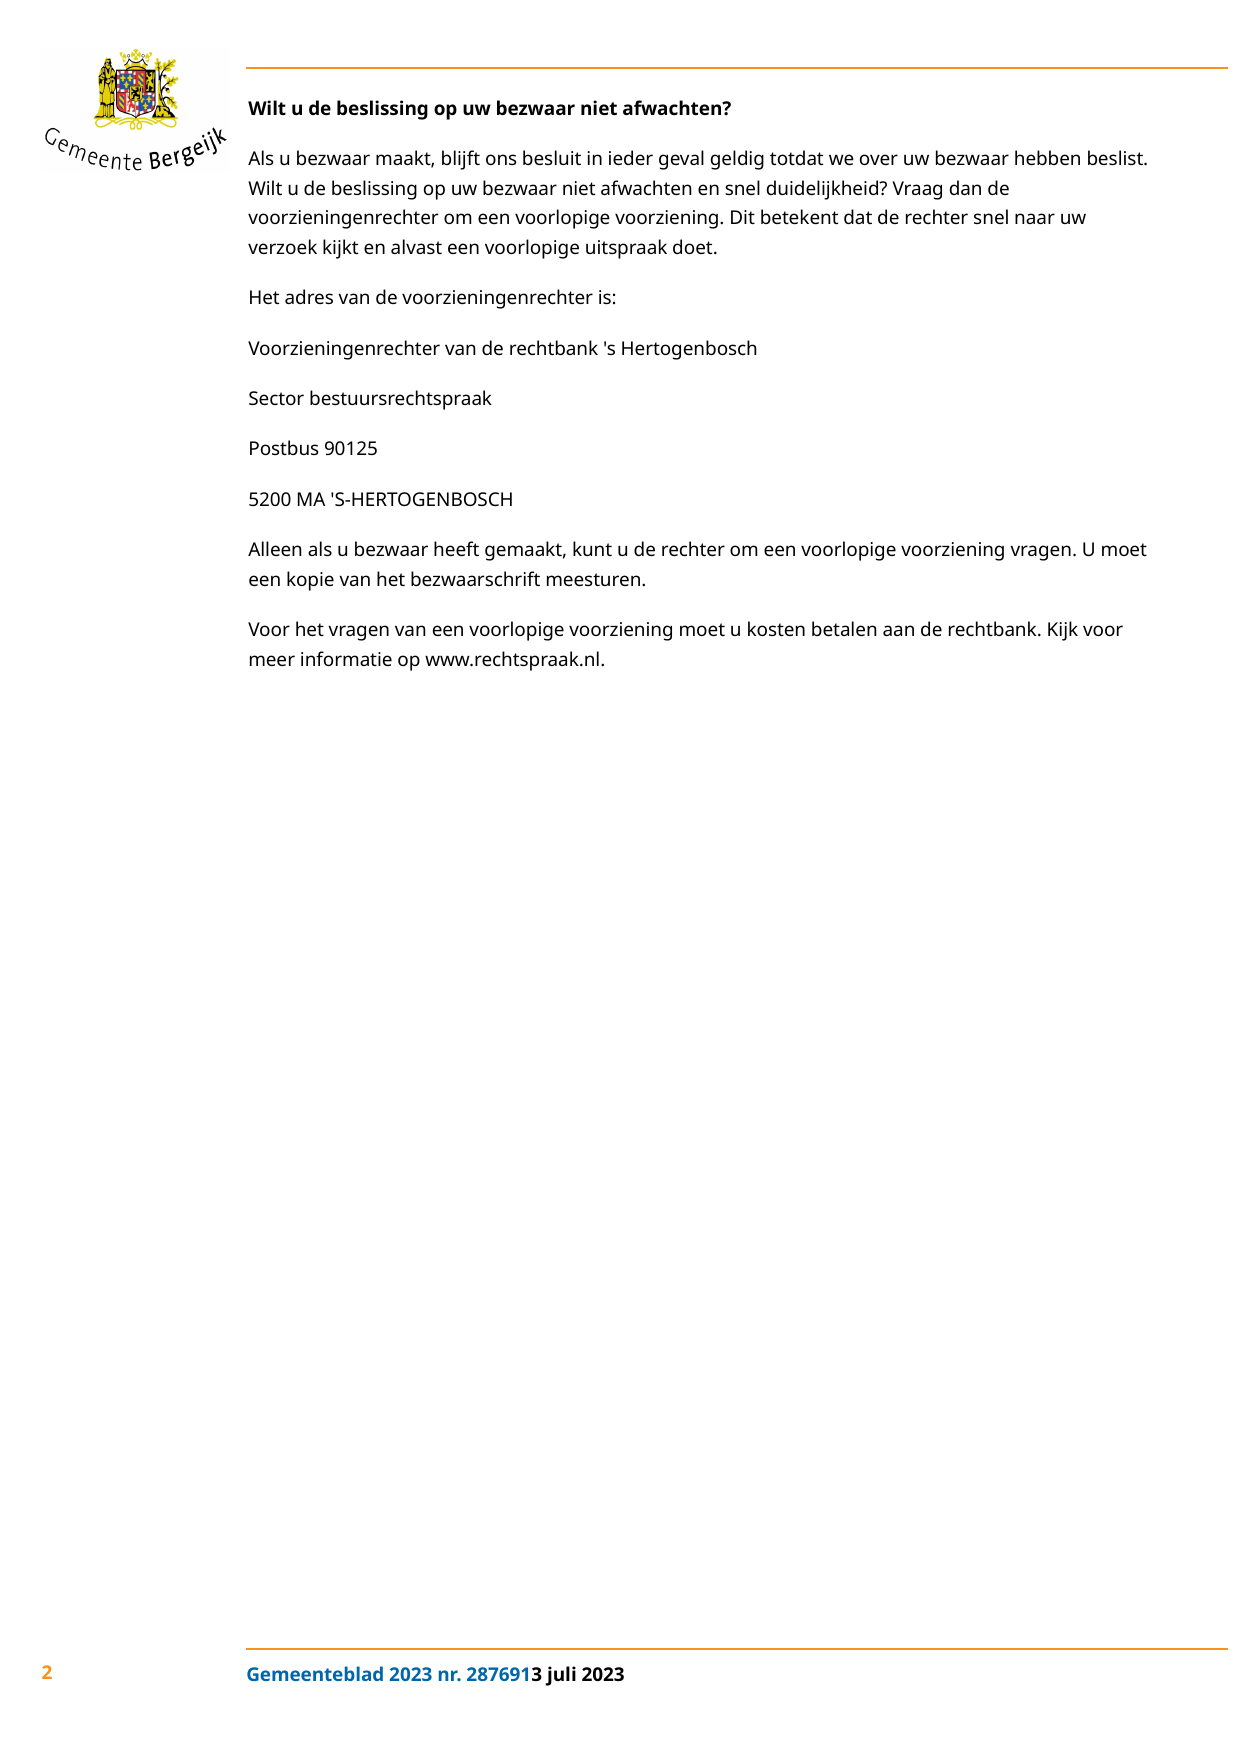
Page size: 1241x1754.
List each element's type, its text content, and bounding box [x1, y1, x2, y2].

text Wilt u de beslissing op uw bezwaar niet afwachten? [248, 95, 1152, 121]
text Voorzieningenrechter van de rechtbank 's Hertogenbosch [248, 335, 1152, 361]
text Alleen als u bezwaar heeft gemaakt, kunt u de rechter om een voorlopige voorziening vragen. U moet een kopie van het bezwaarschrift meesturen. [248, 536, 1152, 592]
text Sector bestuursrechtspraak [248, 385, 1152, 411]
picture [41, 47, 231, 172]
text Postbus 90125 [248, 436, 1152, 461]
text 5200 MA 'S-HERTOGENBOSCH [248, 486, 1152, 512]
text Het adres van de voorzieningenrechter is: [248, 284, 1152, 310]
text Als u bezwaar maakt, blijft ons besluit in ieder geval geldig totdat we over uw bezwaar hebben beslist. Wilt u de beslissing op uw bezwaar niet afwachten en snel duidelijkheid? Vraag dan de voorzieningenrechter om een voorlopige voorziening. Dit betekent dat de rechter snel naar uw verzoek kijkt en alvast een voorlopige uitspraak doet. [248, 145, 1152, 260]
text Voor het vragen van een voorlopige voorziening moet u kosten betalen aan de rechtbank. Kijk voor meer informatie op www.rechtspraak.nl. [248, 616, 1152, 672]
